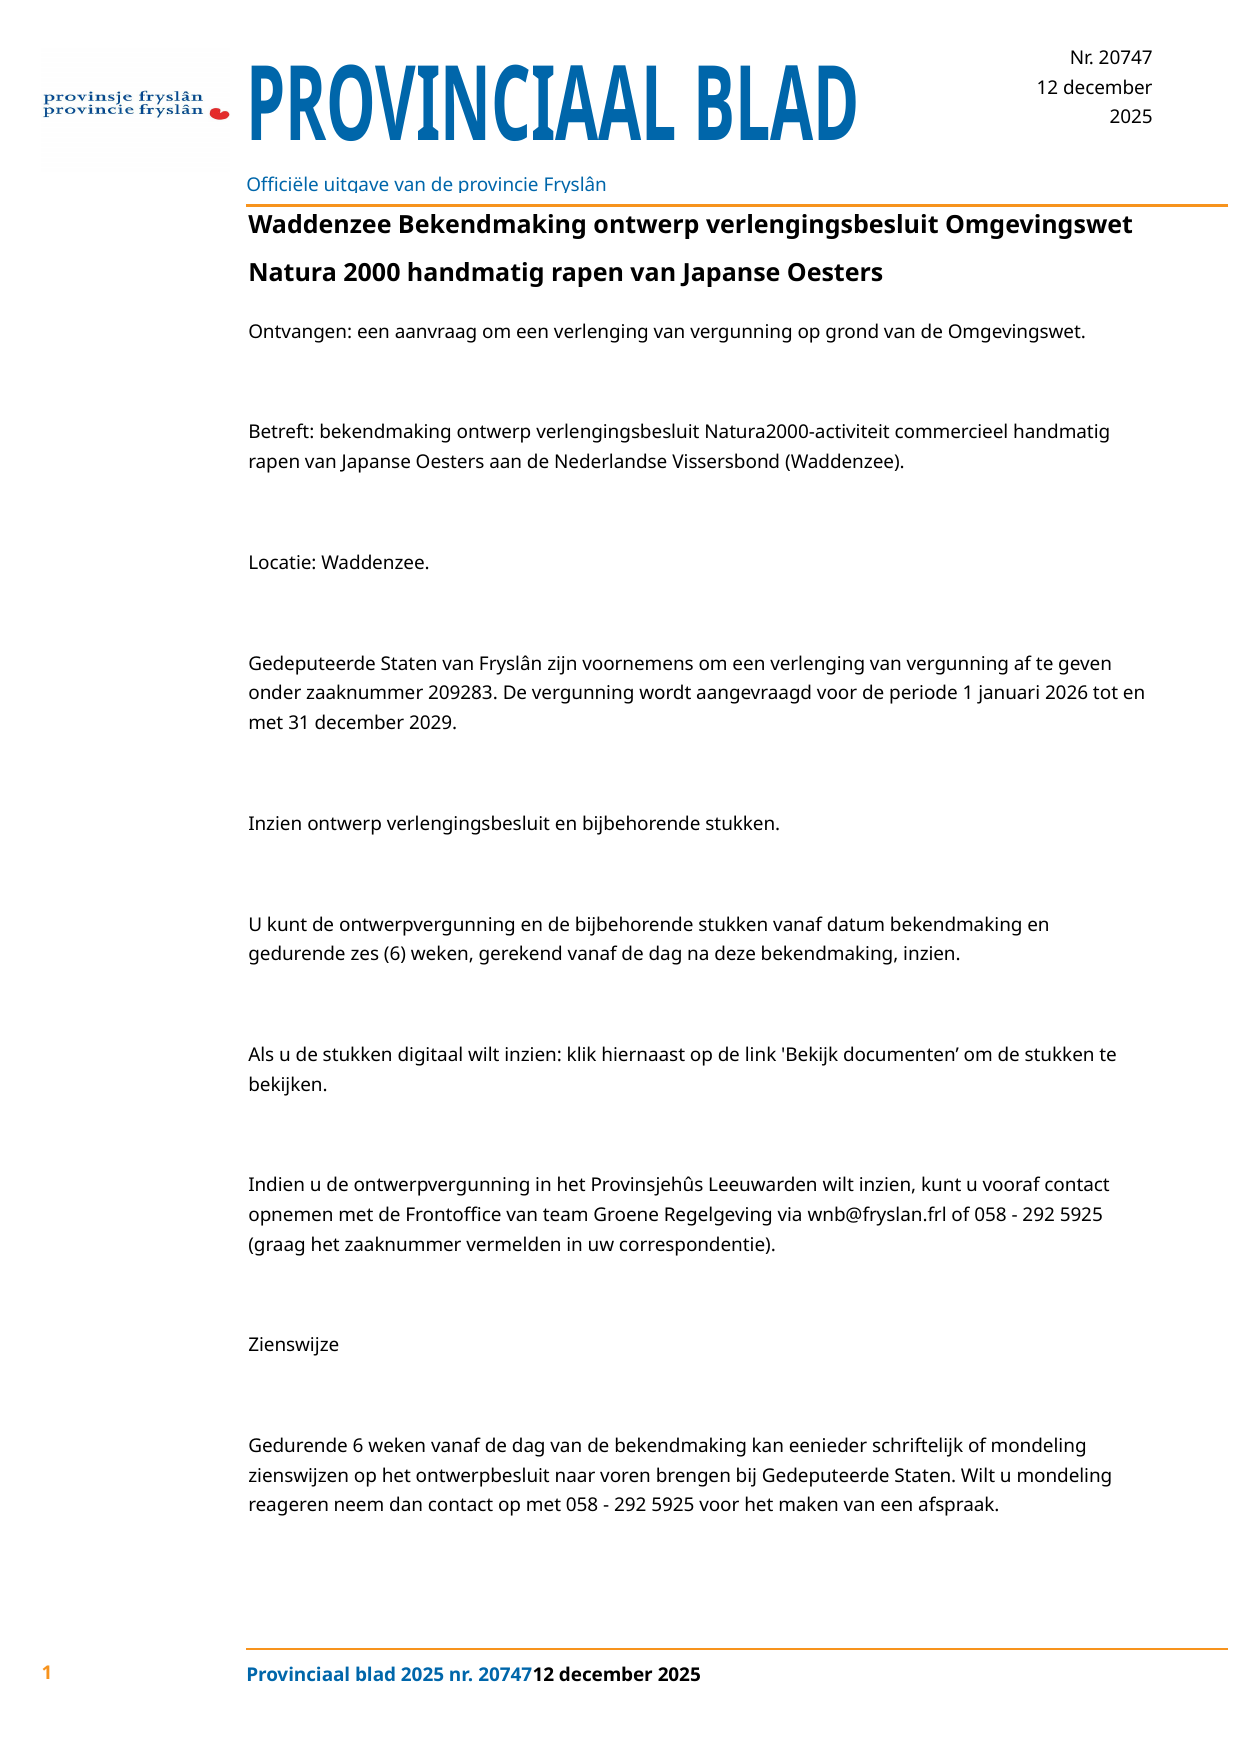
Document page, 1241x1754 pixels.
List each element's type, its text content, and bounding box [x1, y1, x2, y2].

picture [41, 47, 231, 172]
text Gedeputeerde Staten van Fryslân zijn voornemens om een verlenging van vergunning af te geven onder zaaknummer 209283. De vergunning wordt aangevraagd voor de periode 1 januari 2026 tot en met 31 december 2029. [248, 650, 1152, 735]
text Indien u de ontwerpvergunning in het Provinsjehûs Leeuwarden wilt inzien, kunt u vooraf contact opnemen met de Frontoffice van team Groene Regelgeving via wnb@fryslan.frl of 058 - 292 5925 (graag het zaaknummer vermelden in uw correspondentie). [248, 1172, 1152, 1257]
text Waddenzee Bekendmaking ontwerp verlengingsbesluit Omgevingswet Natura 2000 handmatig rapen van Japanse Oesters [248, 207, 1152, 288]
text U kunt de ontwerpvergunning en de bijbehorende stukken vanaf datum bekendmaking en gedurende zes (6) weken, gerekend vanaf de dag na deze bekendmaking, inzien. [248, 911, 1152, 966]
text Ontvangen: een aanvraag om een verlenging van vergunning op grond van de Omgevingswet. [248, 318, 1152, 344]
text Als u de stukken digitaal wilt inzien: klik hiernaast op de link 'Bekijk documenten’ om de stukken te bekijken. [248, 1041, 1152, 1097]
text Betreft: bekendmaking ontwerp verlengingsbesluit Natura2000-activiteit commercieel handmatig rapen van Japanse Oesters aan de Nederlandse Vissersbond (Waddenzee). [248, 419, 1152, 474]
text Locatie: Waddenzee. [248, 549, 1152, 575]
text Gedurende 6 weken vanaf de dag van de bekendmaking kan eenieder schriftelijk of mondeling zienswijzen op het ontwerpbesluit naar voren brengen bij Gedeputeerde Staten. Wilt u mondeling reageren neem dan contact op met 058 - 292 5925 voor het maken van een afspraak. [248, 1432, 1152, 1517]
text Zienswijze [248, 1332, 1152, 1357]
text Inzien ontwerp verlengingsbesluit en bijbehorende stukken. [248, 810, 1152, 836]
